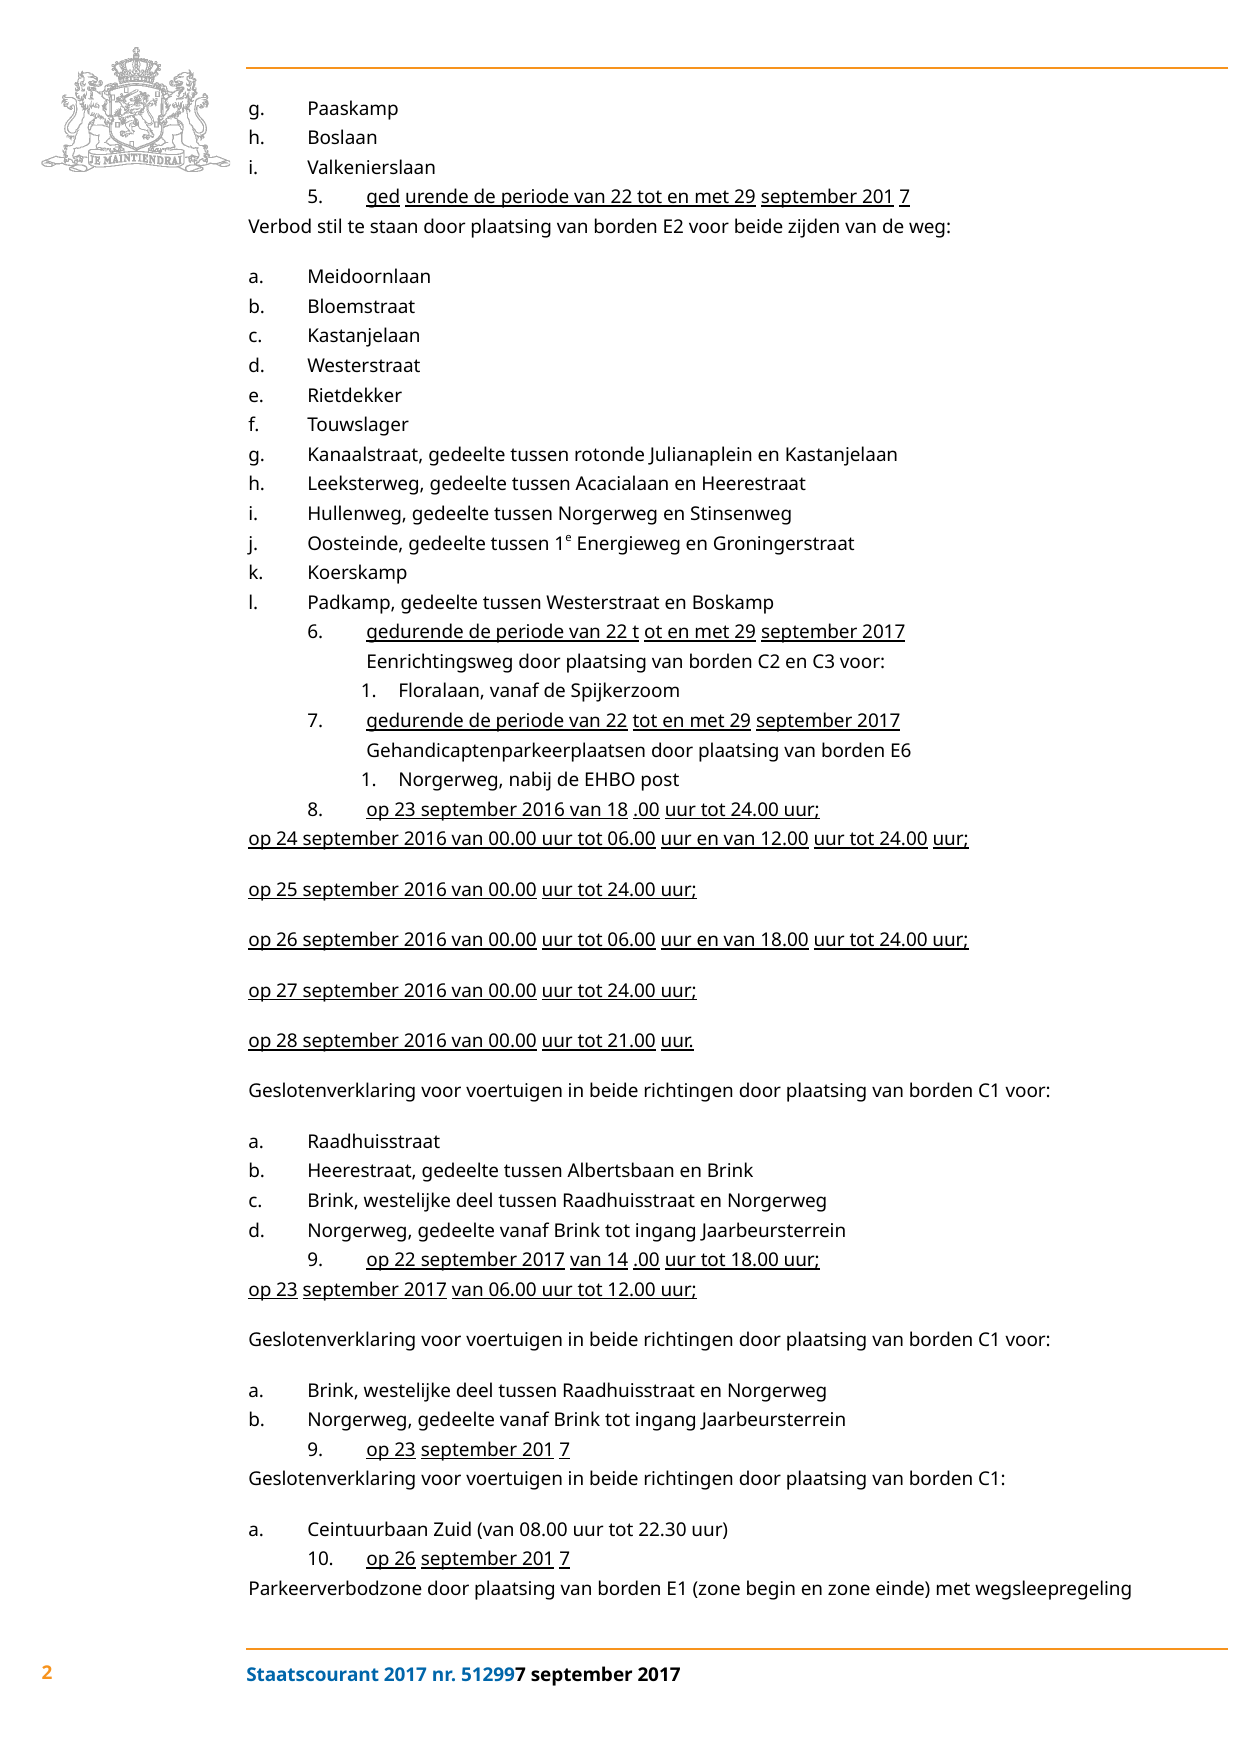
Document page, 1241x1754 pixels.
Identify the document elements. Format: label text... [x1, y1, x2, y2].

text Verbod stil te staan door plaatsing van borden E2 voor beide zijden van de weg: [248, 213, 1152, 239]
list Ceintuurbaan Zuid (van 08.00 uur tot 22.30 uur) [248, 1516, 1152, 1542]
list Norgerweg, nabij de EHBO post [361, 766, 1152, 792]
text op 26 september 2016 van 00.00 uur tot 06.00 uur en van 18.00 uur tot 24.00 uur; [248, 926, 1152, 952]
picture [41, 47, 231, 172]
list Norgerweg, gedeelte vanaf Brink tot ingang Jaarbeursterrein [248, 1406, 1152, 1432]
list Floralaan, vanaf de Spijkerzoom [361, 678, 1152, 703]
text op 27 september 2016 van 00.00 uur tot 24.00 uur; [248, 977, 1152, 1003]
text Parkeerverbodzone door plaatsing van borden E1 (zone begin en zone einde) met wegsleepregeling [248, 1575, 1152, 1601]
text op 23 september 2017 van 06.00 uur tot 12.00 uur; [248, 1276, 1152, 1302]
list Touwslager [248, 411, 1152, 437]
text Geslotenverklaring voor voertuigen in beide richtingen door plaatsing van borden C1 voor: [248, 1326, 1152, 1352]
list Raadhuisstraat [248, 1128, 1152, 1154]
list Leeksterweg, gedeelte tussen Acacialaan en Heerestraat [248, 471, 1152, 496]
text op 28 september 2016 van 00.00 uur tot 21.00 uur. [248, 1027, 1152, 1053]
list Brink, westelijke deel tussen Raadhuisstraat en Norgerweg [248, 1377, 1152, 1403]
list Norgerweg, gedeelte vanaf Brink tot ingang Jaarbeursterrein [248, 1217, 1152, 1243]
list gedurende de periode van 22 tot en met 29 september 2017 [307, 707, 1152, 733]
list Valkenierslaan [248, 154, 1152, 180]
text op 25 september 2016 van 00.00 uur tot 24.00 uur; [248, 876, 1152, 902]
list Paaskamp [248, 95, 1152, 121]
list Gehandicaptenparkeerplaatsen door plaatsing van borden E6 [307, 737, 1152, 763]
list Hullenweg, gedeelte tussen Norgerweg en Stinsenweg [248, 500, 1152, 526]
text Geslotenverklaring voor voertuigen in beide richtingen door plaatsing van borden C1: [248, 1466, 1152, 1491]
list Padkamp, gedeelte tussen Westerstraat en Boskamp [248, 589, 1152, 615]
list ged urende de periode van 22 tot en met 29 september 201 7 [307, 183, 1152, 209]
list Koerskamp [248, 559, 1152, 585]
list Kanaalstraat, gedeelte tussen rotonde Julianaplein en Kastanjelaan [248, 441, 1152, 467]
text Geslotenverklaring voor voertuigen in beide richtingen door plaatsing van borden C1 voor: [248, 1078, 1152, 1103]
list Rietdekker [248, 382, 1152, 408]
list Boslaan [248, 124, 1152, 150]
list gedurende de periode van 22 t ot en met 29 september 2017 [307, 618, 1152, 644]
list Oosteinde, gedeelte tussen 1e Energieweg en Groningerstraat [248, 530, 1152, 556]
list Meidoornlaan [248, 263, 1152, 289]
list op 23 september 2016 van 18 .00 uur tot 24.00 uur; [307, 796, 1152, 822]
list Heerestraat, gedeelte tussen Albertsbaan en Brink [248, 1158, 1152, 1183]
list Brink, westelijke deel tussen Raadhuisstraat en Norgerweg [248, 1187, 1152, 1213]
list Westerstraat [248, 352, 1152, 378]
list op 23 september 201 7 [307, 1436, 1152, 1462]
list Eenrichtingsweg door plaatsing van borden C2 en C3 voor: [307, 648, 1152, 674]
text op 24 september 2016 van 00.00 uur tot 06.00 uur en van 12.00 uur tot 24.00 uur; [248, 826, 1152, 851]
list Kastanjelaan [248, 323, 1152, 348]
list op 26 september 201 7 [307, 1546, 1152, 1571]
list Bloemstraat [248, 293, 1152, 319]
list op 22 september 2017 van 14 .00 uur tot 18.00 uur; [307, 1246, 1152, 1272]
